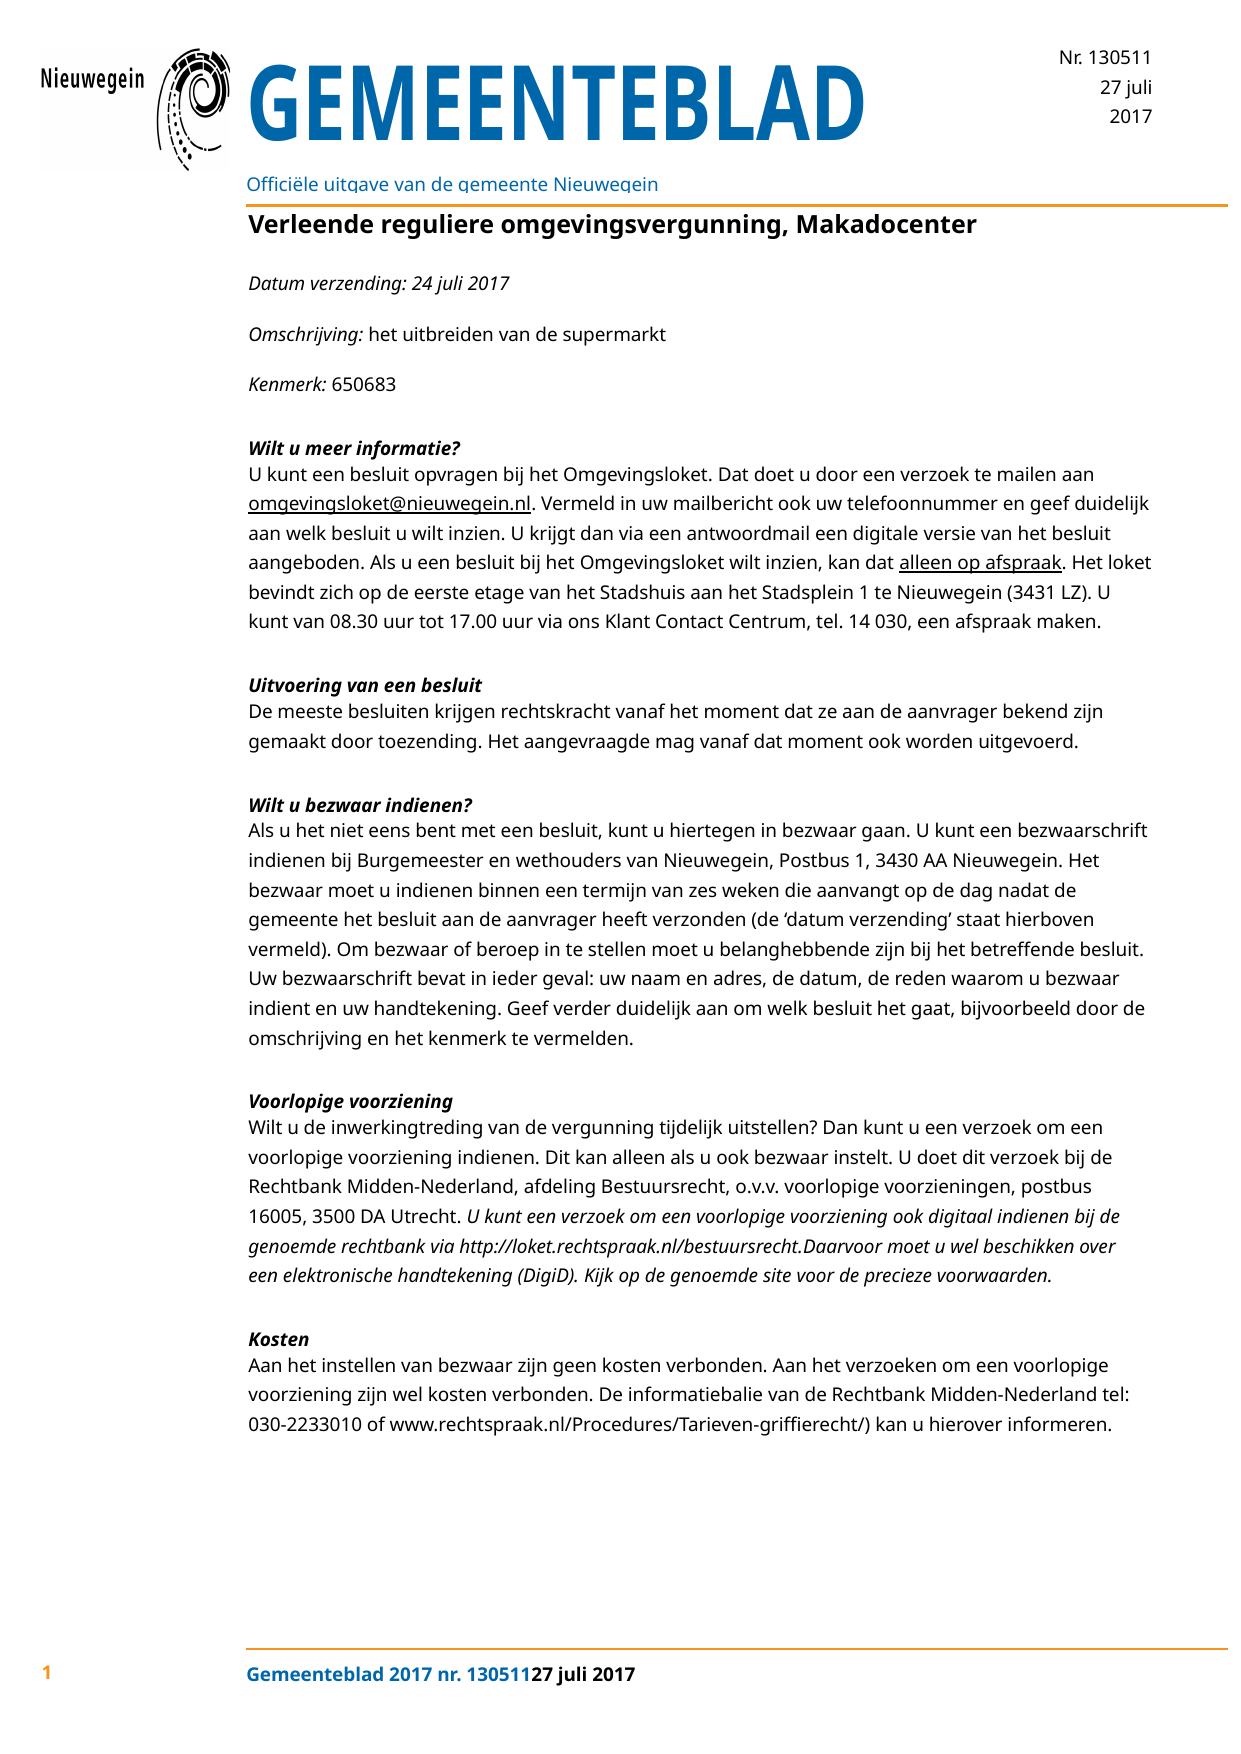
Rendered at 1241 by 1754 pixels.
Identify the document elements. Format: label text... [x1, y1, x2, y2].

text De meeste besluiten krijgen rechtskracht vanaf het moment dat ze aan de aanvrager bekend zijn gemaakt door toezending. Het aangevraagde mag vanaf dat moment ook worden uitgevoerd. [248, 698, 1152, 754]
text Verleende reguliere omgevingsvergunning, Makadocenter [248, 207, 1152, 241]
text Aan het instellen van bezwaar zijn geen kosten verbonden. Aan het verzoeken om een voorlopige voorziening zijn wel kosten verbonden. De informatiebalie van de Rechtbank Midden-Nederland tel: 030-2233010 of www.rechtspraak.nl/Procedures/Tarieven-griffierecht/) kan u hierover informeren. [248, 1352, 1152, 1437]
text Uitvoering van een besluit [248, 673, 1152, 698]
picture [41, 47, 231, 172]
text Kenmerk: 650683 [248, 371, 1152, 397]
text Datum verzending: 24 juli 2017 [248, 270, 1152, 296]
text Voorlopige voorziening [248, 1089, 1152, 1114]
text U kunt een besluit opvragen bij het Omgevingsloket. Dat doet u door een verzoek te mailen aan omgevingsloket@nieuwegein.nl. Vermeld in uw mailbericht ook uw telefoonnummer en geef duidelijk aan welk besluit u wilt inzien. U krijgt dan via een antwoordmail een digitale versie van het besluit aangeboden. Als u een besluit bij het Omgevingsloket wilt inzien, kan dat alleen op afspraak. Het loket bevindt zich op de eerste etage van het Stadshuis aan het Stadsplein 1 te Nieuwegein (3431 LZ). U kunt van 08.30 uur tot 17.00 uur via ons Klant Contact Centrum, tel. 14 030, een afspraak maken. [248, 461, 1152, 634]
text Als u het niet eens bent met een besluit, kunt u hiertegen in bezwaar gaan. U kunt een bezwaarschrift indienen bij Burgemeester en wethouders van Nieuwegein, Postbus 1, 3430 AA Nieuwegein. Het bezwaar moet u indienen binnen een termijn van zes weken die aanvangt op de dag nadat de gemeente het besluit aan de aanvrager heeft verzonden (de ‘datum verzending’ staat hierboven vermeld). Om bezwaar of beroep in te stellen moet u belanghebbende zijn bij het betreffende besluit. Uw bezwaarschrift bevat in ieder geval: uw naam en adres, de datum, de reden waarom u bezwaar indient en uw handtekening. Geef verder duidelijk aan om welk besluit het gaat, bijvoorbeeld door de omschrijving en het kenmerk te vermelden. [248, 818, 1152, 1051]
text Kosten [248, 1326, 1152, 1352]
text Wilt u de inwerkingtreding van de vergunning tijdelijk uitstellen? Dan kunt u een verzoek om een voorlopige voorziening indienen. Dit kan alleen als u ook bezwaar instelt. U doet dit verzoek bij de Rechtbank Midden-Nederland, afdeling Bestuursrecht, o.v.v. voorlopige voorzieningen, postbus 16005, 3500 DA Utrecht. U kunt een verzoek om een voorlopige voorziening ook digitaal indienen bij de genoemde rechtbank via http://loket.rechtspraak.nl/bestuursrecht.Daarvoor moet u wel beschikken over een elektronische handtekening (DigiD). Kijk op de genoemde site voor de precieze voorwaarden. [248, 1114, 1152, 1288]
text Wilt u bezwaar indienen? [248, 792, 1152, 818]
text Omschrijving: het uitbreiden van de supermarkt [248, 321, 1152, 346]
text Wilt u meer informatie? [248, 435, 1152, 461]
